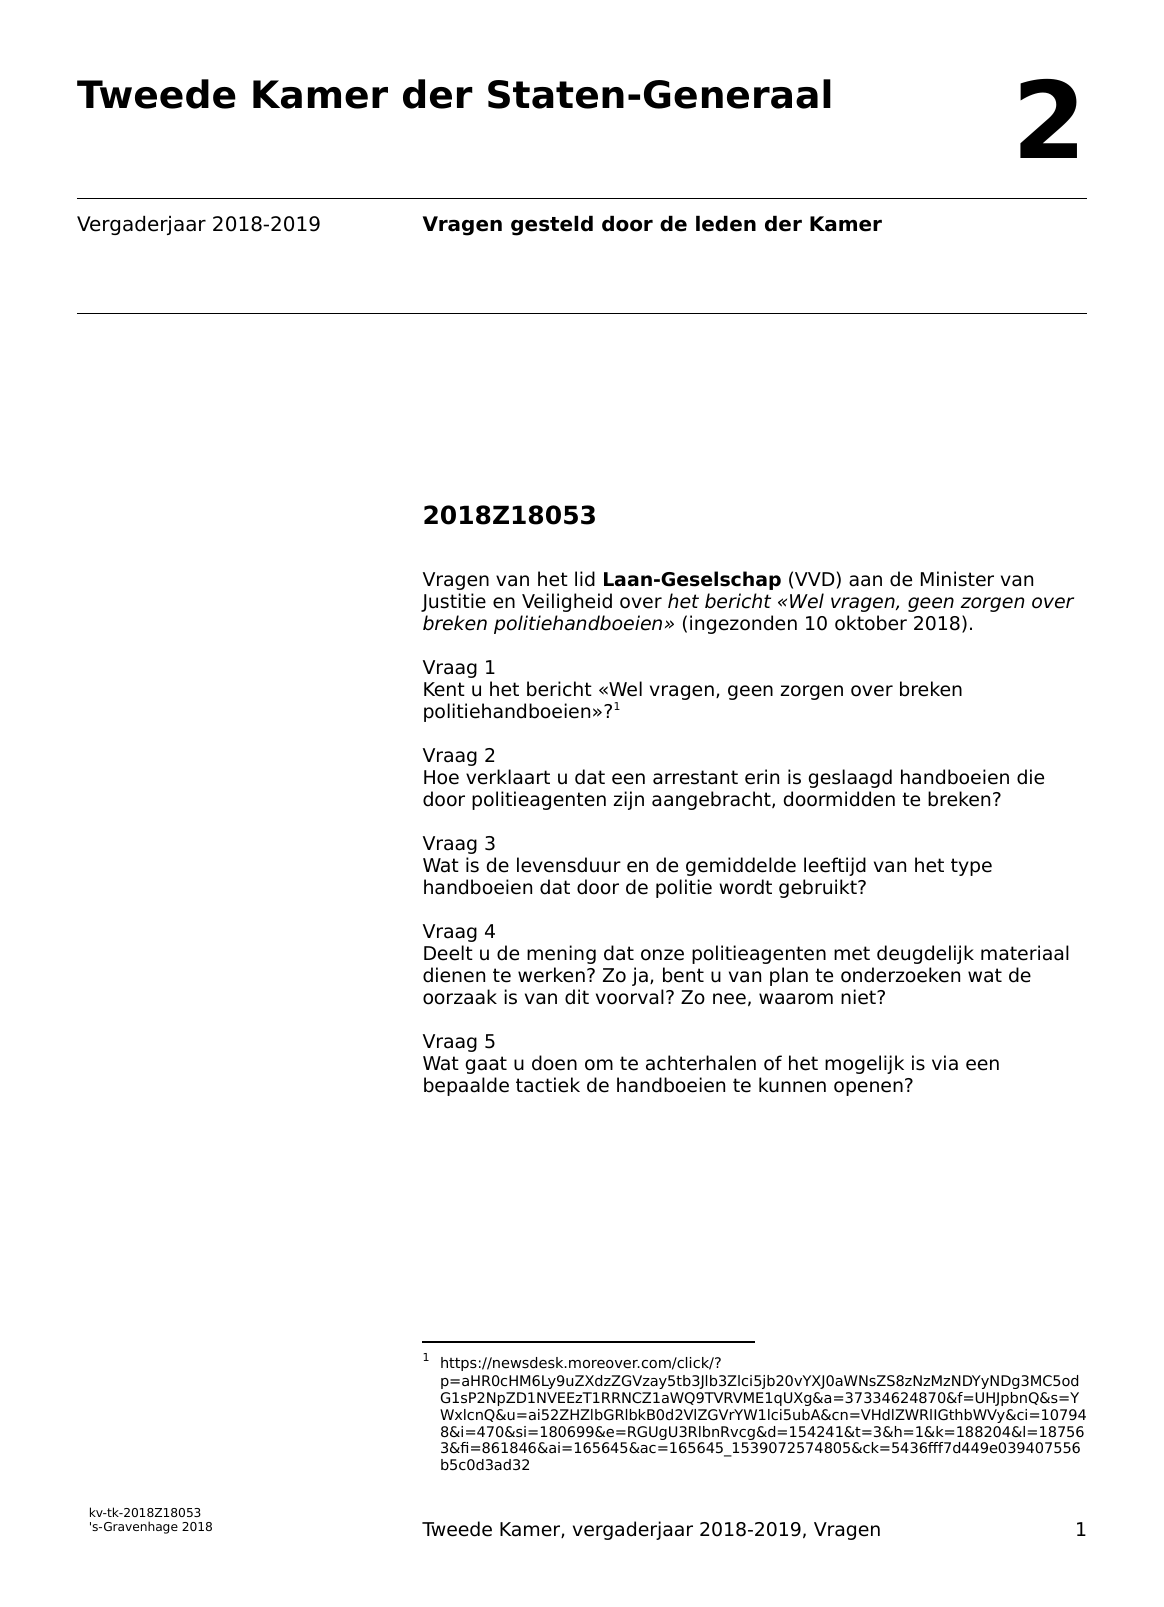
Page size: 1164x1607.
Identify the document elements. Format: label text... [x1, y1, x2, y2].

text Wat is de levensduur en de gemiddelde leeftijd van het type handboeien dat door de politie wordt gebruikt? [422, 855, 1087, 899]
table_header Tweede Kamer der Staten-Generaal [77, 59, 886, 198]
table_cell Vergaderjaar 2018-2019 [77, 199, 422, 313]
table_cell Vragen gesteld door de leden der Kamer [422, 199, 1087, 313]
text Wat gaat u doen om te achterhalen of het mogelijk is via een bepaalde tactiek de handboeien te kunnen openen? [422, 1053, 1087, 1097]
text Kent u het bericht «Wel vragen, geen zorgen over breken politiehandboeien»? [422, 679, 1087, 723]
text 2018Z18053 [422, 501, 1087, 531]
text kv-tk-2018Z18053 [88, 1506, 323, 1520]
text Hoe verklaart u dat een arrestant erin is geslaagd handboeien die door politieagenten zijn aangebracht, doormidden te breken? [422, 767, 1087, 811]
text Vraag 3 [422, 833, 1087, 855]
text Vraag 2 [422, 745, 1087, 767]
text Deelt u de mening dat onze politieagenten met deugdelijk materiaal dienen te werken? Zo ja, bent u van plan te onderzoeken wat de oorzaak is van dit voorval? Zo nee, waarom niet? [422, 943, 1087, 1009]
text Vraag 5 [422, 1031, 1087, 1053]
text Vraag 1 [422, 657, 1087, 679]
text https://newsdesk.moreover.com/click/?p=aHR0cHM6Ly9uZXdzZGVzay5tb3Jlb3Zlci5jb20vYXJ0aWNsZS8zNzMzNDYyNDg3MC5odG1sP2NpZD1NVEEzT1RRNCZ1aWQ9TVRVME1qUXg&a=37334624870&f=UHJpbnQ&s=YWxlcnQ&u=ai52ZHZlbGRlbkB0d2VlZGVrYW1lci5ubA&cn=VHdlZWRlIGthbWVy&ci=107948&i=470&si=180699&e=RGUgU3RlbnRvcg&d=154241&t=3&h=1&k=188204&l=187563&fi=861846&ai=165645&ac=165645_1539072574805&ck=5436fff7d449e039407556b5c0d3ad32 [422, 1351, 1087, 1474]
text 's-Gravenhage 2018 [88, 1520, 323, 1534]
table_header 2 [886, 59, 1087, 198]
text Vraag 4 [422, 921, 1087, 943]
text Vragen van het lid Laan-Geselschap (VVD) aan de Minister van Justitie en Veiligheid over het bericht «Wel vragen, geen zorgen over breken politiehandboeien» (ingezonden 10 oktober 2018). [422, 569, 1087, 635]
